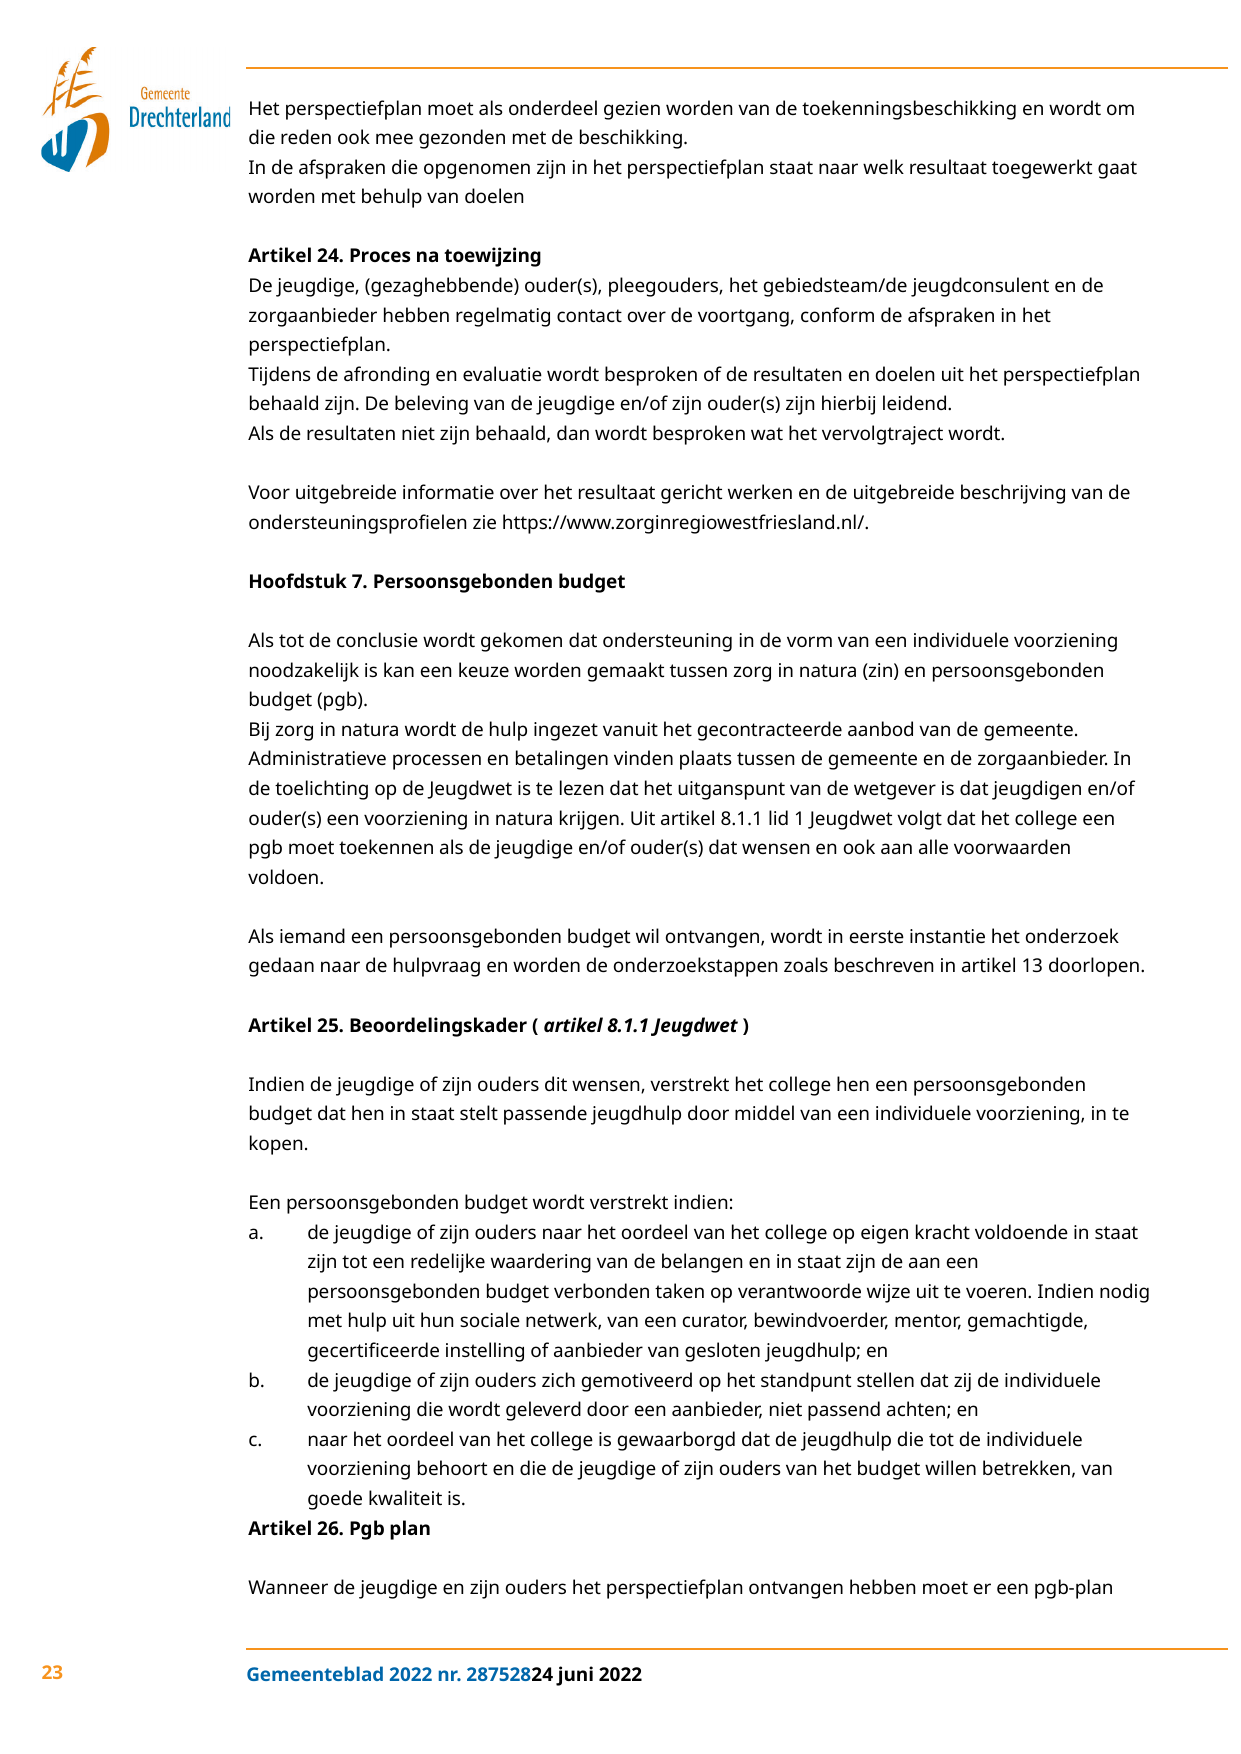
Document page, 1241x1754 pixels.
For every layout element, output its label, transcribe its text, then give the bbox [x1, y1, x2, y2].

list de jeugdige of zijn ouders zich gemotiveerd op het standpunt stellen dat zij de individuele voorziening die wordt geleverd door een aanbieder, niet passend achten; en [248, 1367, 1152, 1422]
text Artikel 26. Pgb plan [248, 1515, 1152, 1541]
text De jeugdige, (gezaghebbende) ouder(s), pleegouders, het gebiedsteam/de jeugdconsulent en de zorgaanbieder hebben regelmatig contact over de voortgang, conform de afspraken in het perspectiefplan. [248, 272, 1152, 357]
list de jeugdige of zijn ouders naar het oordeel van het college op eigen kracht voldoende in staat zijn tot een redelijke waardering van de belangen en in staat zijn de aan een persoonsgebonden budget verbonden taken op verantwoorde wijze uit te voeren. Indien nodig met hulp uit hun sociale netwerk, van een curator, bewindvoerder, mentor, gemachtigde, gecertificeerde instelling of aanbieder van gesloten jeugdhulp; en [248, 1219, 1152, 1363]
text Artikel 24. Proces na toewijzing [248, 243, 1152, 268]
text Tijdens de afronding en evaluatie wordt besproken of de resultaten en doelen uit het perspectiefplan behaald zijn. De beleving van de jeugdige en/of zijn ouder(s) zijn hierbij leidend. [248, 361, 1152, 416]
picture [41, 47, 231, 172]
text Het perspectiefplan moet als onderdeel gezien worden van de toekenningsbeschikking en wordt om die reden ook mee gezonden met de beschikking. [248, 95, 1152, 150]
text Wanneer de jeugdige en zijn ouders het perspectiefplan ontvangen hebben moet er een pgb-plan [248, 1574, 1152, 1600]
picture [226, 115, 231, 124]
text Indien de jeugdige of zijn ouders dit wensen, verstrekt het college hen een persoonsgebonden budget dat hen in staat stelt passende jeugdhulp door middel van een individuele voorziening, in te kopen. [248, 1071, 1152, 1156]
text Bij zorg in natura wordt de hulp ingezet vanuit het gecontracteerde aanbod van de gemeente. Administratieve processen en betalingen vinden plaats tussen de gemeente en de zorgaanbieder. In de toelichting op de Jeugdwet is te lezen dat het uitganspunt van de wetgever is dat jeugdigen en/of ouder(s) een voorziening in natura krijgen. Uit artikel 8.1.1 lid 1 Jeugdwet volgt dat het college een pgb moet toekennen als de jeugdige en/of ouder(s) dat wensen en ook aan alle voorwaarden voldoen. [248, 716, 1152, 890]
text Artikel 25. Beoordelingskader ( artikel 8.1.1 Jeugdwet ) [248, 1012, 1152, 1038]
text Als tot de conclusie wordt gekomen dat ondersteuning in de vorm van een individuele voorziening noodzakelijk is kan een keuze worden gemaakt tussen zorg in natura (zin) en persoonsgebonden budget (pgb). [248, 627, 1152, 712]
text Voor uitgebreide informatie over het resultaat gericht werken en de uitgebreide beschrijving van de ondersteuningsprofielen zie https://www.zorginregiowestfriesland.nl/. [248, 479, 1152, 535]
text Als iemand een persoonsgebonden budget wil ontvangen, wordt in eerste instantie het onderzoek gedaan naar de hulpvraag en worden de onderzoekstappen zoals beschreven in artikel 13 doorlopen. [248, 923, 1152, 978]
picture [41, 158, 64, 172]
text Hoofdstuk 7. Persoonsgebonden budget [248, 568, 1152, 594]
text Een persoonsgebonden budget wordt verstrekt indien: [248, 1189, 1152, 1215]
text Als de resultaten niet zijn behaald, dan wordt besproken wat het vervolgtraject wordt. [248, 420, 1152, 446]
list naar het oordeel van het college is gewaarborgd dat de jeugdhulp die tot de individuele voorziening behoort en die de jeugdige of zijn ouders van het budget willen betrekken, van goede kwaliteit is. [248, 1426, 1152, 1511]
text In de afspraken die opgenomen zijn in het perspectiefplan staat naar welk resultaat toegewerkt gaat worden met behulp van doelen [248, 154, 1152, 209]
